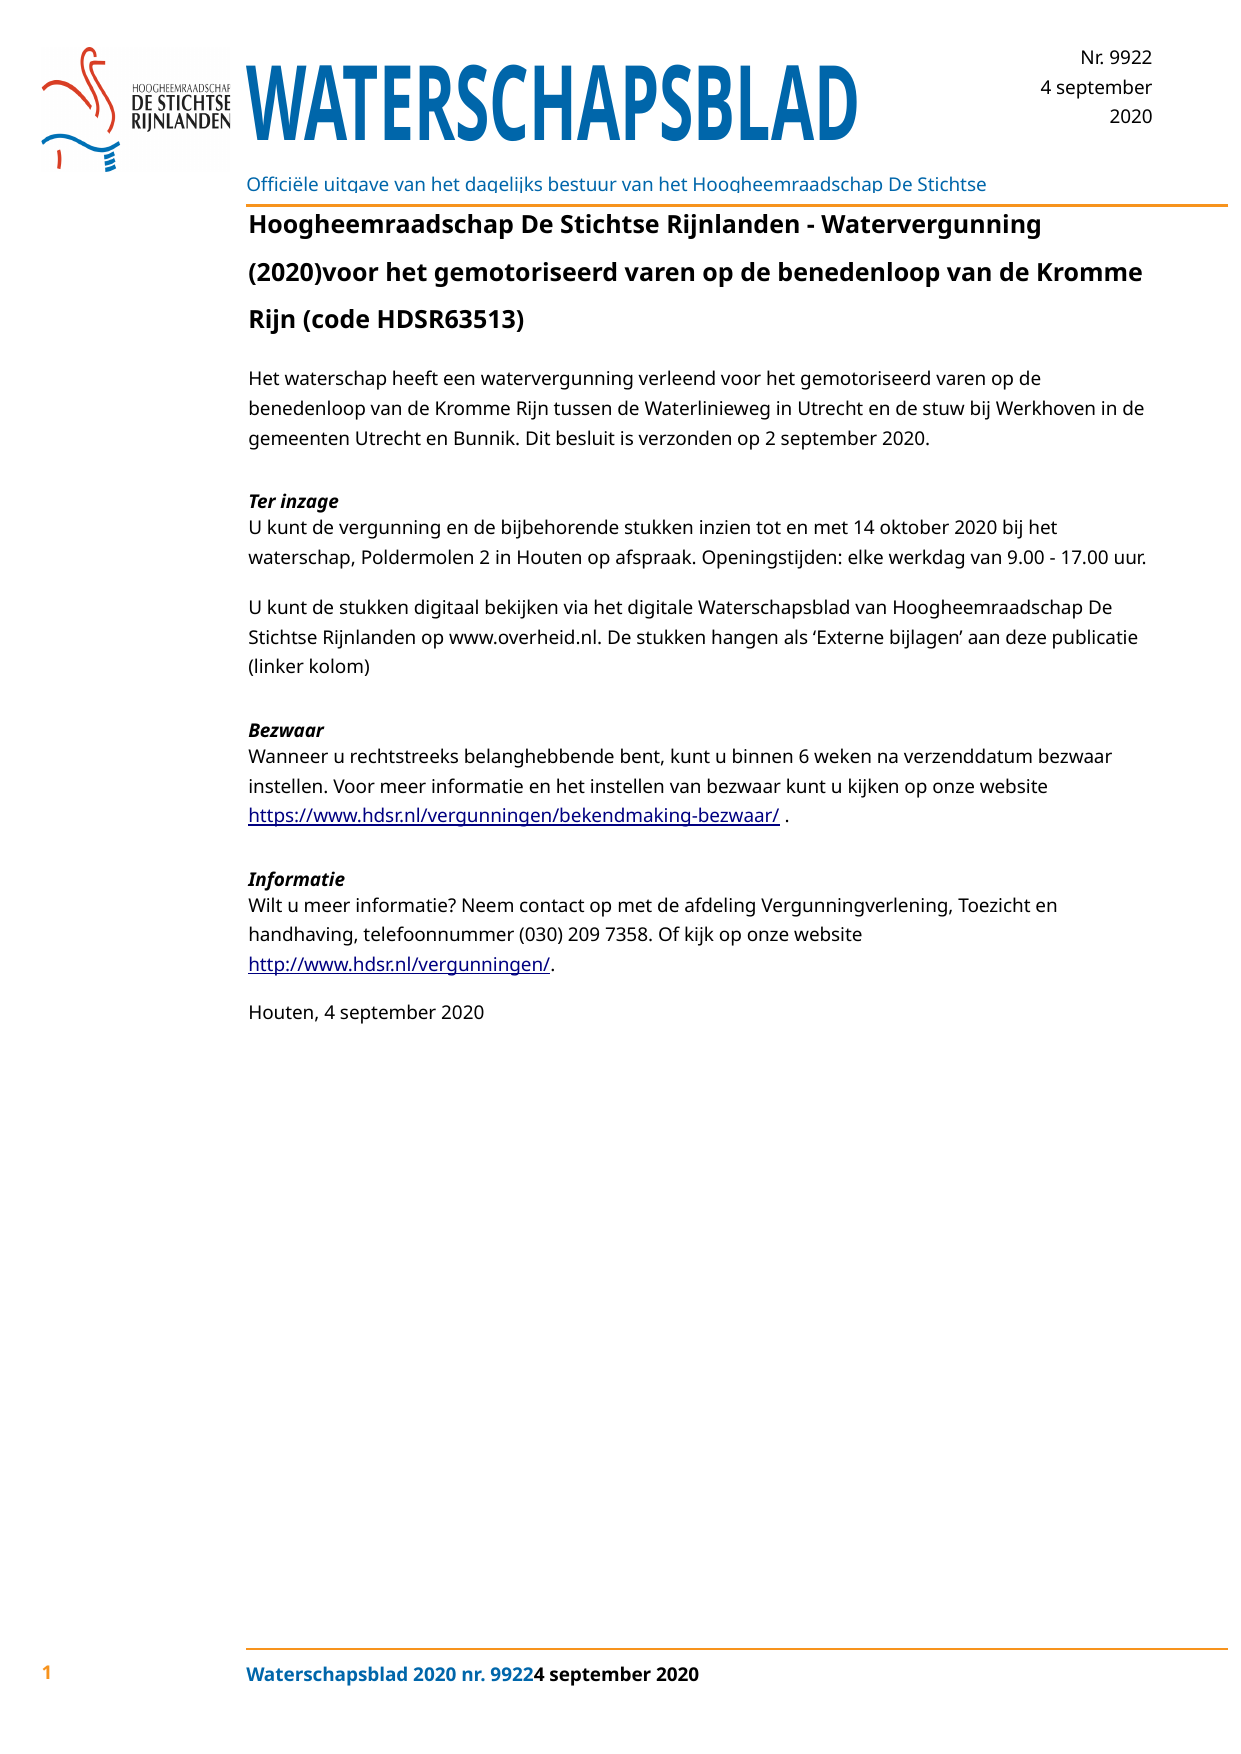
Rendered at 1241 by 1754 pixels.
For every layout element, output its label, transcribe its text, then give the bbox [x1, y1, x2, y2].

text Informatie [248, 866, 1152, 892]
text Bezwaar [248, 717, 1152, 743]
text Het waterschap heeft een watervergunning verleend voor het gemotoriseerd varen op de benedenloop van de Kromme Rijn tussen de Waterlinieweg in Utrecht en de stuw bij Werkhoven in de gemeenten Utrecht en Bunnik. Dit besluit is verzonden op 2 september 2020. [248, 366, 1152, 450]
text Hoogheemraadschap De Stichtse Rijnlanden - Watervergunning (2020)voor het gemotoriseerd varen op de benedenloop van de Kromme Rijn (code HDSR63513) [248, 207, 1152, 336]
text Wanneer u rechtstreeks belanghebbende bent, kunt u binnen 6 weken na verzenddatum bezwaar instellen. Voor meer informatie en het instellen van bezwaar kunt u kijken op onze website https://www.hdsr.nl/vergunningen/bekendmaking-bezwaar/ . [248, 743, 1152, 828]
picture [41, 47, 231, 172]
text Ter inzage [248, 489, 1152, 514]
text U kunt de stukken digitaal bekijken via het digitale Waterschapsblad van Hoogheemraadschap De Stichtse Rijnlanden op www.overheid.nl. De stukken hangen als ‘Externe bijlagen’ aan deze publicatie (linker kolom) [248, 594, 1152, 679]
text U kunt de vergunning en de bijbehorende stukken inzien tot en met 14 oktober 2020 bij het waterschap, Poldermolen 2 in Houten op afspraak. Openingstijden: elke werkdag van 9.00 - 17.00 uur. [248, 514, 1152, 570]
text Houten, 4 september 2020 [248, 999, 1152, 1025]
text Wilt u meer informatie? Neem contact op met de afdeling Vergunningverlening, Toezicht en handhaving, telefoonnummer (030) 209 7358. Of kijk op onze website http://www.hdsr.nl/vergunningen/. [248, 892, 1152, 977]
